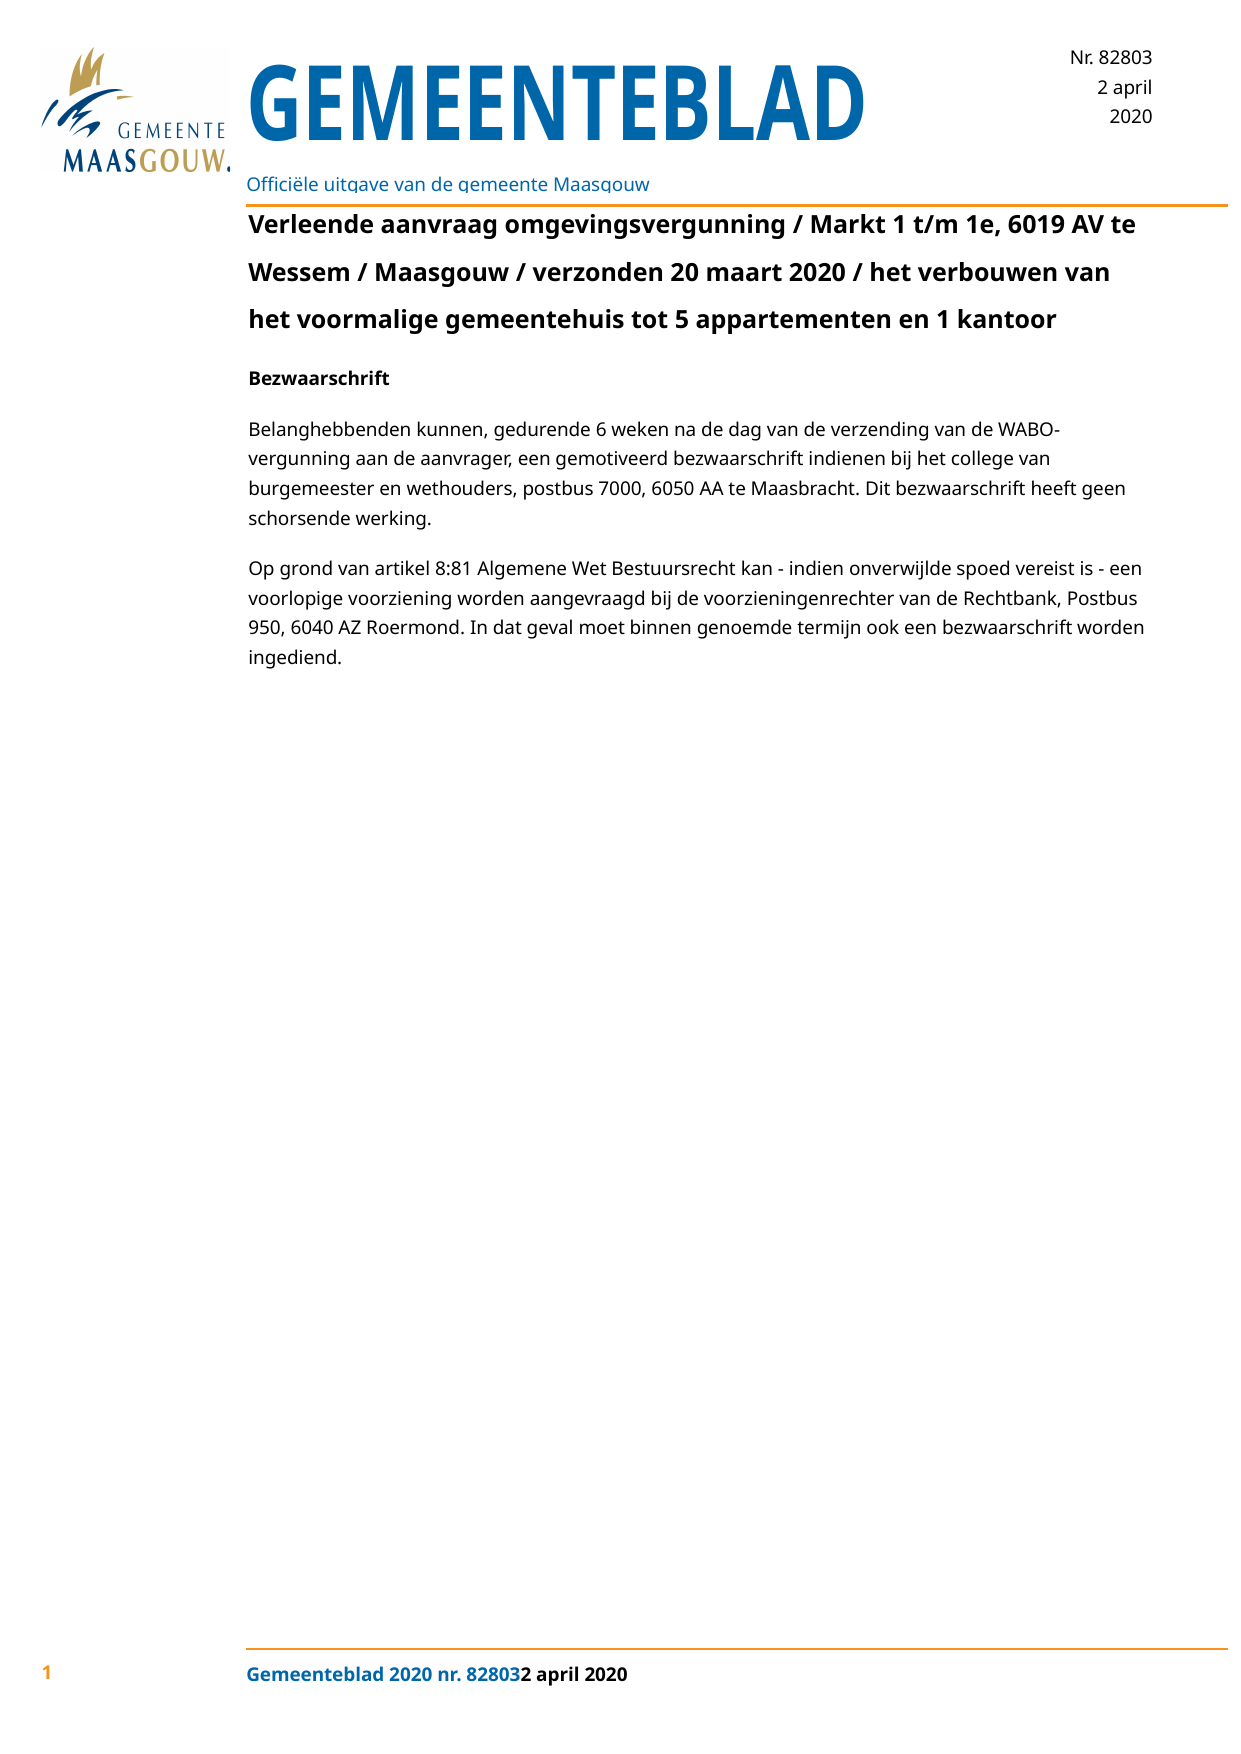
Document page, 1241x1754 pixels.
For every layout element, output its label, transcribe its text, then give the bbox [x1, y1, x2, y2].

text Belanghebbenden kunnen, gedurende 6 weken na de dag van de verzending van de WABO-vergunning aan de aanvrager, een gemotiveerd bezwaarschrift indienen bij het college van burgemeester en wethouders, postbus 7000, 6050 AA te Maasbracht. Dit bezwaarschrift heeft geen schorsende werking. [248, 416, 1152, 530]
text Bezwaarschrift [248, 366, 1152, 391]
picture [41, 47, 231, 172]
text Verleende aanvraag omgevingsvergunning / Markt 1 t/m 1e, 6019 AV te Wessem / Maasgouw / verzonden 20 maart 2020 / het verbouwen van het voormalige gemeentehuis tot 5 appartementen en 1 kantoor [248, 207, 1152, 336]
text Op grond van artikel 8:81 Algemene Wet Bestuursrecht kan - indien onverwijlde spoed vereist is - een voorlopige voorziening worden aangevraagd bij de voorzieningenrechter van de Rechtbank, Postbus 950, 6040 AZ Roermond. In dat geval moet binnen genoemde termijn ook een bezwaarschrift worden ingediend. [248, 555, 1152, 669]
